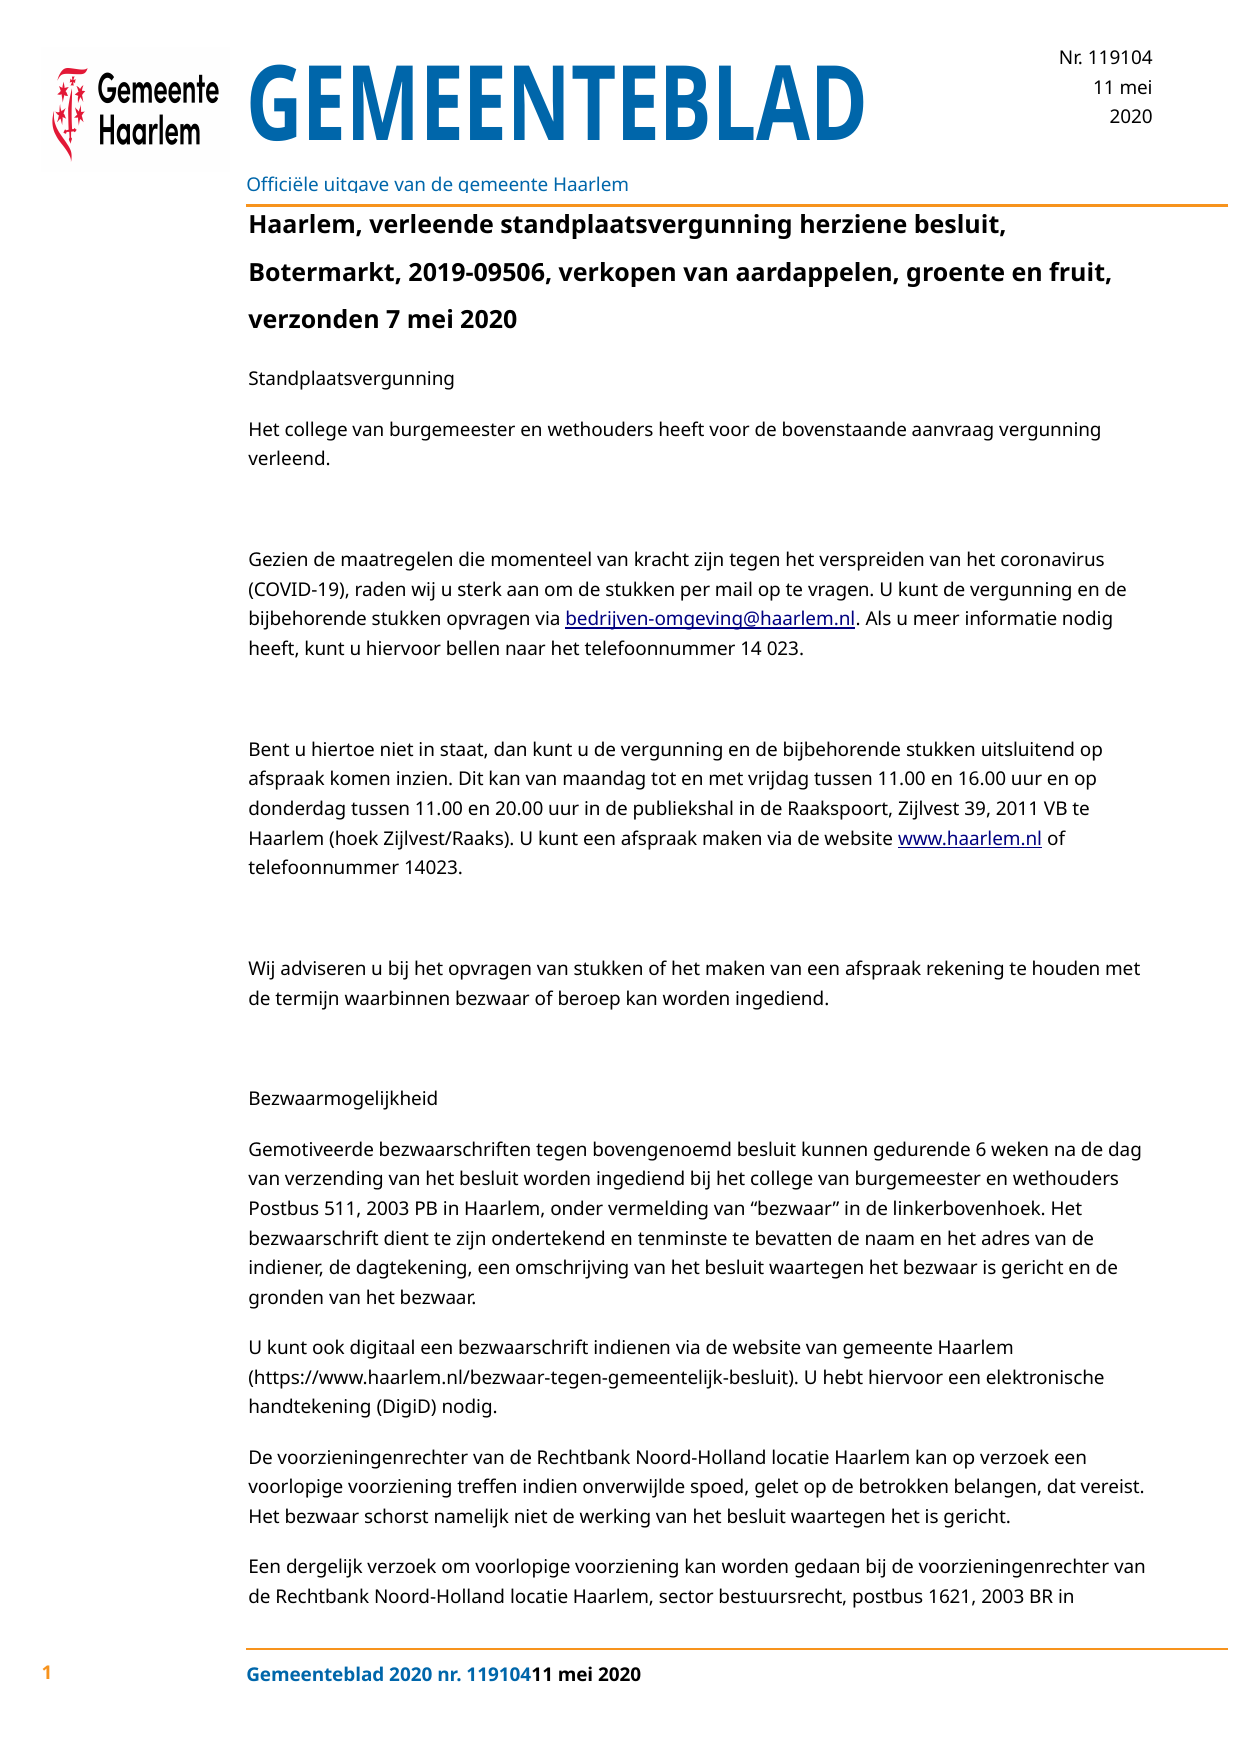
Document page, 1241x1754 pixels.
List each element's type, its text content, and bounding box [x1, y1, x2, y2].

text De voorzieningenrechter van de Rechtbank Noord-Holland locatie Haarlem kan op verzoek een voorlopige voorziening treffen indien onverwijlde spoed, gelet op de betrokken belangen, dat vereist. Het bezwaar schorst namelijk niet de werking van het besluit waartegen het is gericht. [248, 1444, 1152, 1529]
text U kunt ook digitaal een bezwaarschrift indienen via de website van gemeente Haarlem (https://www.haarlem.nl/bezwaar-tegen-gemeentelijk-besluit). U hebt hiervoor een elektronische handtekening (DigiD) nodig. [248, 1334, 1152, 1419]
text Wij adviseren u bij het opvragen van stukken of het maken van een afspraak rekening te houden met de termijn waarbinnen bezwaar of beroep kan worden ingediend. [248, 955, 1152, 1010]
text Het college van burgemeester en wethouders heeft voor de bovenstaande aanvraag vergunning verleend. [248, 416, 1152, 471]
text Een dergelijk verzoek om voorlopige voorziening kan worden gedaan bij de voorzieningenrechter van de Rechtbank Noord-Holland locatie Haarlem, sector bestuursrecht, postbus 1621, 2003 BR in [248, 1553, 1152, 1609]
text Haarlem, verleende standplaatsvergunning herziene besluit, Botermarkt, 2019-09506, verkopen van aardappelen, groente en fruit, verzonden 7 mei 2020 [248, 207, 1152, 336]
text Gemotiveerde bezwaarschriften tegen bovengenoemd besluit kunnen gedurende 6 weken na de dag van verzending van het besluit worden ingediend bij het college van burgemeester en wethouders Postbus 511, 2003 PB in Haarlem, onder vermelding van “bezwaar” in de linkerbovenhoek. Het bezwaarschrift dient te zijn ondertekend en tenminste te bevatten de naam en het adres van de indiener, de dagtekening, een omschrijving van het besluit waartegen het bezwaar is gericht en de gronden van het bezwaar. [248, 1136, 1152, 1309]
text Gezien de maatregelen die momenteel van kracht zijn tegen het verspreiden van het coronavirus (COVID-19), raden wij u sterk aan om de stukken per mail op te vragen. U kunt de vergunning en de bijbehorende stukken opvragen via bedrijven-omgeving@haarlem.nl. Als u meer informatie nodig heeft, kunt u hiervoor bellen naar het telefoonnummer 14 023. [248, 546, 1152, 661]
text Bezwaarmogelijkheid [248, 1086, 1152, 1111]
picture [41, 47, 231, 172]
text Standplaatsvergunning [248, 366, 1152, 391]
text Bent u hiertoe niet in staat, dan kunt u de vergunning en de bijbehorende stukken uitsluitend op afspraak komen inzien. Dit kan van maandag tot en met vrijdag tussen 11.00 en 16.00 uur en op donderdag tussen 11.00 en 20.00 uur in de publiekshal in de Raakspoort, Zijlvest 39, 2011 VB te Haarlem (hoek Zijlvest/Raaks). U kunt een afspraak maken via de website www.haarlem.nl of telefoonnummer 14023. [248, 736, 1152, 880]
